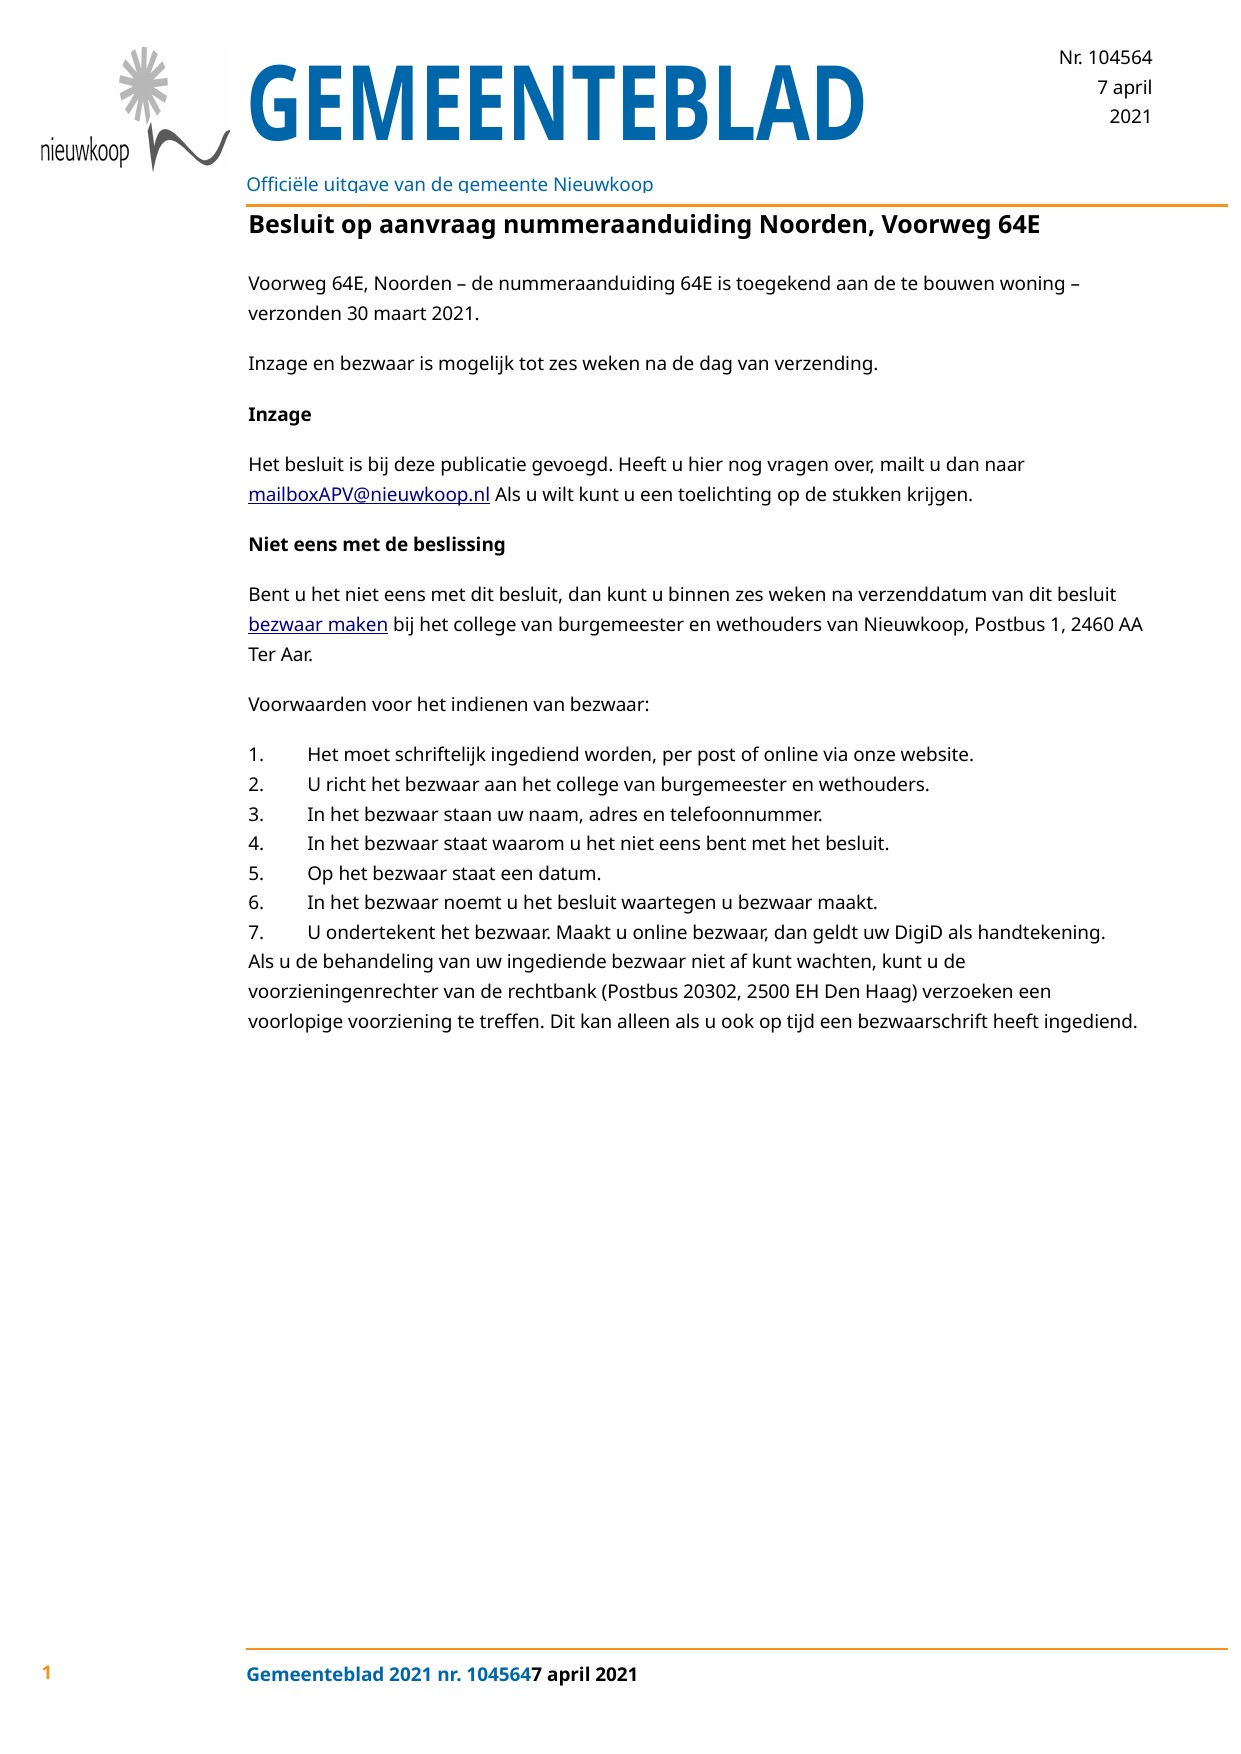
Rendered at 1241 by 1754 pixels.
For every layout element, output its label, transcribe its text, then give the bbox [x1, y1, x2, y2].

list U richt het bezwaar aan het college van burgemeester en wethouders. [248, 771, 1152, 797]
text Bent u het niet eens met dit besluit, dan kunt u binnen zes weken na verzenddatum van dit besluit bezwaar maken bij het college van burgemeester en wethouders van Nieuwkoop, Postbus 1, 2460 AA Ter Aar. [248, 582, 1152, 666]
text Besluit op aanvraag nummeraanduiding Noorden, Voorweg 64E [248, 207, 1152, 241]
text Voorweg 64E, Noorden – de nummeraanduiding 64E is toegekend aan de te bouwen woning – verzonden 30 maart 2021. [248, 270, 1152, 326]
list U ondertekent het bezwaar. Maakt u online bezwaar, dan geldt uw DigiD als handtekening. [248, 919, 1152, 945]
list Het moet schriftelijk ingediend worden, per post of online via onze website. [248, 742, 1152, 767]
picture [41, 47, 231, 172]
text Het besluit is bij deze publicatie gevoegd. Heeft u hier nog vragen over, mailt u dan naar mailboxAPV@nieuwkoop.nl Als u wilt kunt u een toelichting op de stukken krijgen. [248, 451, 1152, 506]
text Inzage [248, 401, 1152, 426]
list Op het bezwaar staat een datum. [248, 860, 1152, 886]
list In het bezwaar staan uw naam, adres en telefoonnummer. [248, 801, 1152, 826]
text Als u de behandeling van uw ingediende bezwaar niet af kunt wachten, kunt u de voorzieningenrechter van de rechtbank (Postbus 20302, 2500 EH Den Haag) verzoeken een voorlopige voorziening te treffen. Dit kan alleen als u ook op tijd een bezwaarschrift heeft ingediend. [248, 949, 1152, 1033]
text Niet eens met de beslissing [248, 531, 1152, 557]
text Inzage en bezwaar is mogelijk tot zes weken na de dag van verzending. [248, 350, 1152, 376]
list In het bezwaar noemt u het besluit waartegen u bezwaar maakt. [248, 889, 1152, 915]
text Voorwaarden voor het indienen van bezwaar: [248, 691, 1152, 717]
list In het bezwaar staat waarom u het niet eens bent met het besluit. [248, 830, 1152, 856]
